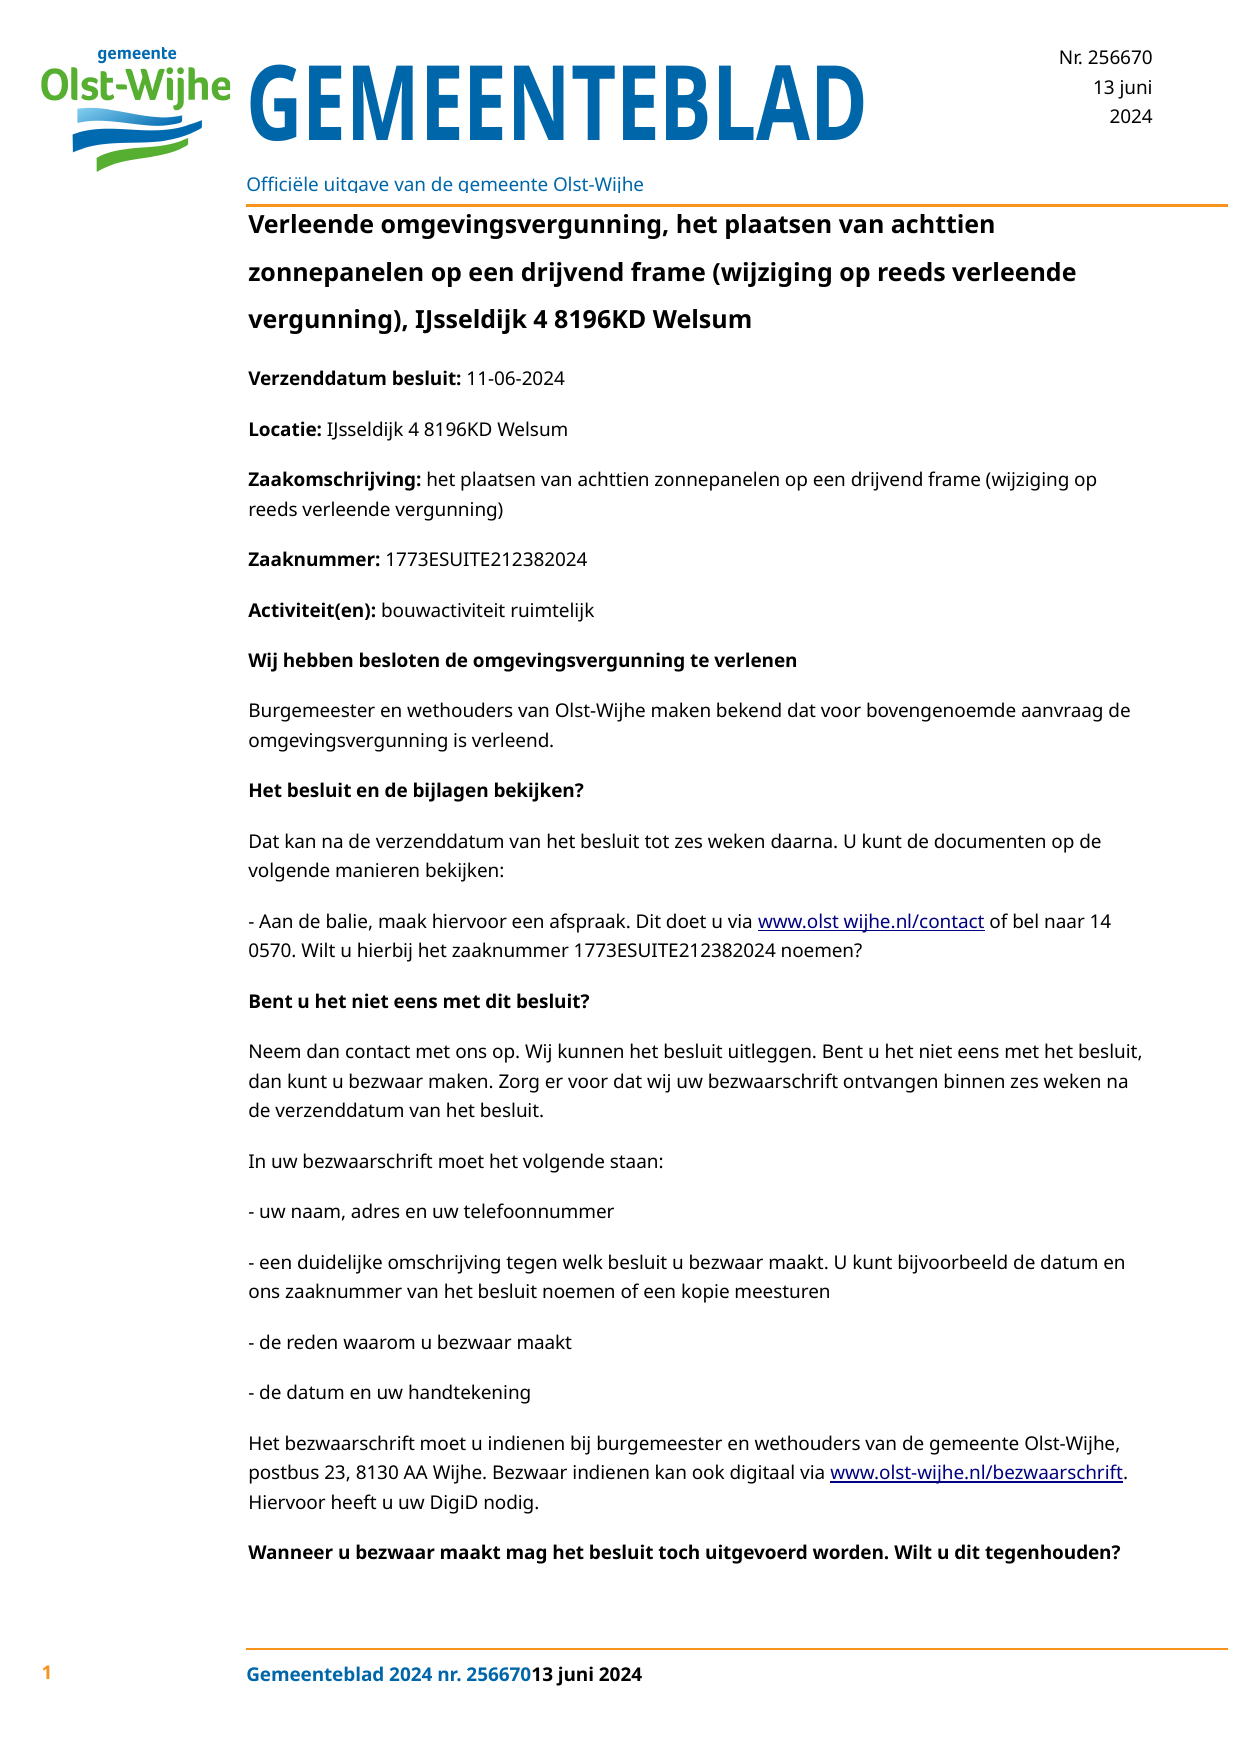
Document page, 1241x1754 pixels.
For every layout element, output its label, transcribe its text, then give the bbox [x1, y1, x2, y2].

text Verzenddatum besluit: 11-06-2024 [248, 366, 1152, 391]
text Neem dan contact met ons op. Wij kunnen het besluit uitleggen. Bent u het niet eens met het besluit, dan kunt u bezwaar maken. Zorg er voor dat wij uw bezwaarschrift ontvangen binnen zes weken na de verzenddatum van het besluit. [248, 1038, 1152, 1123]
text Burgemeester en wethouders van Olst-Wijhe maken bekend dat voor bovengenoemde aanvraag de omgevingsvergunning is verleend. [248, 698, 1152, 753]
text Het bezwaarschrift moet u indienen bij burgemeester en wethouders van de gemeente Olst-Wijhe, postbus 23, 8130 AA Wijhe. Bezwaar indienen kan ook digitaal via www.olst-wijhe.nl/bezwaarschrift. Hiervoor heeft u uw DigiD nodig. [248, 1430, 1152, 1514]
picture [41, 47, 231, 172]
text - uw naam, adres en uw telefoonnummer [248, 1198, 1152, 1224]
text Activiteit(en): bouwactiviteit ruimtelijk [248, 597, 1152, 622]
text - de datum en uw handtekening [248, 1379, 1152, 1405]
text Zaaknummer: 1773ESUITE212382024 [248, 546, 1152, 572]
text Wanneer u bezwaar maakt mag het besluit toch uitgevoerd worden. Wilt u dit tegenhouden? [248, 1539, 1152, 1565]
text - een duidelijke omschrijving tegen welk besluit u bezwaar maakt. U kunt bijvoorbeeld de datum en ons zaaknummer van het besluit noemen of een kopie meesturen [248, 1249, 1152, 1304]
text Dat kan na de verzenddatum van het besluit tot zes weken daarna. U kunt de documenten op de volgende manieren bekijken: [248, 828, 1152, 883]
text Locatie: IJsseldijk 4 8196KD Welsum [248, 416, 1152, 442]
text Verleende omgevingsvergunning, het plaatsen van achttien zonnepanelen op een drijvend frame (wijziging op reeds verleende vergunning), IJsseldijk 4 8196KD Welsum [248, 207, 1152, 336]
text - de reden waarom u bezwaar maakt [248, 1329, 1152, 1354]
text Bent u het niet eens met dit besluit? [248, 988, 1152, 1014]
text Zaakomschrijving: het plaatsen van achttien zonnepanelen op een drijvend frame (wijziging op reeds verleende vergunning) [248, 466, 1152, 522]
text Het besluit en de bijlagen bekijken? [248, 778, 1152, 803]
text - Aan de balie, maak hiervoor een afspraak. Dit doet u via www.olst wijhe.nl/contact of bel naar 14 0570. Wilt u hierbij het zaaknummer 1773ESUITE212382024 noemen? [248, 908, 1152, 963]
text Wij hebben besloten de omgevingsvergunning te verlenen [248, 647, 1152, 673]
text In uw bezwaarschrift moet het volgende staan: [248, 1148, 1152, 1174]
